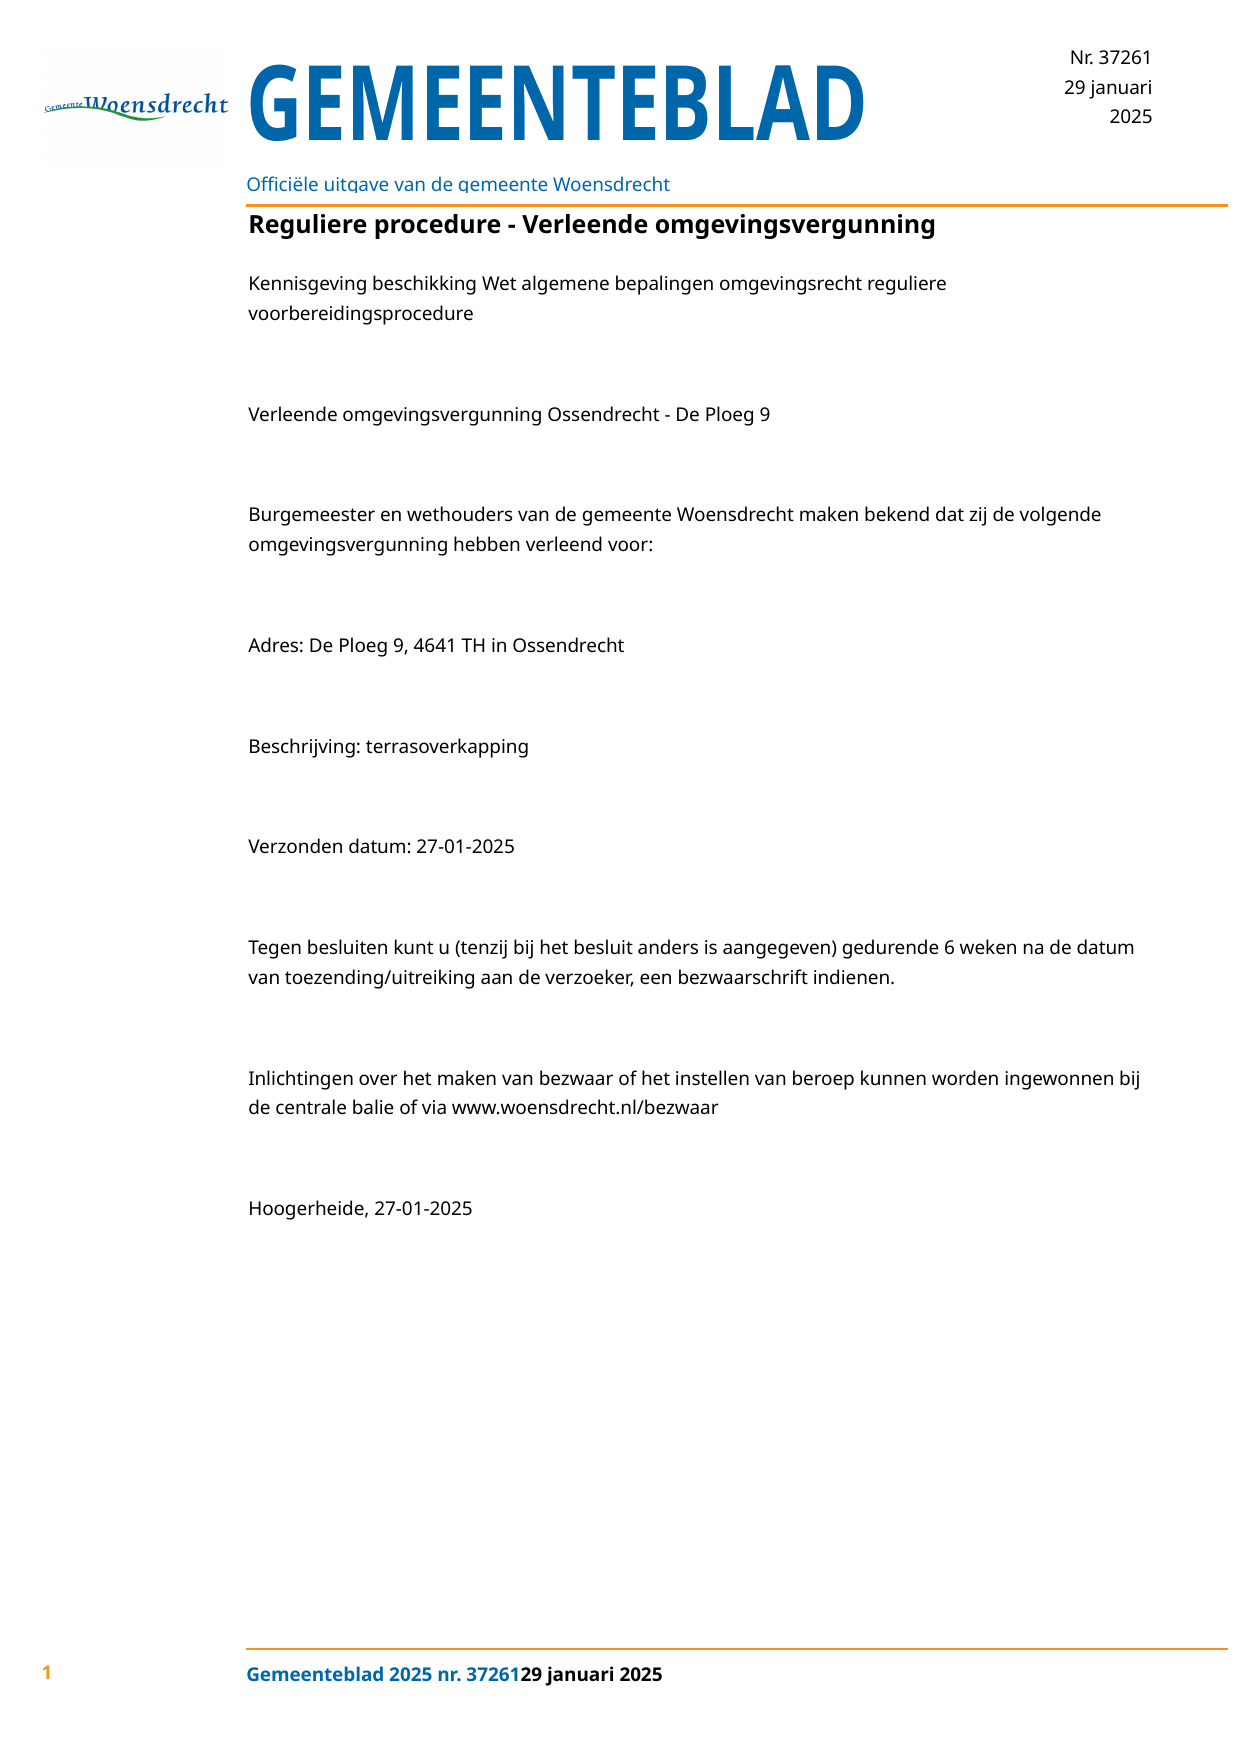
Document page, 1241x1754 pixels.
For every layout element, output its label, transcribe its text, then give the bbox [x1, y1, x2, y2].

text Inlichtingen over het maken van bezwaar of het instellen van beroep kunnen worden ingewonnen bij de centrale balie of via www.woensdrecht.nl/bezwaar [248, 1065, 1152, 1120]
text Tegen besluiten kunt u (tenzij bij het besluit anders is aangegeven) gedurende 6 weken na de datum van toezending/uitreiking aan de verzoeker, een bezwaarschrift indienen. [248, 934, 1152, 990]
picture [41, 47, 231, 172]
text Adres: De Ploeg 9, 4641 TH in Ossendrecht [248, 632, 1152, 658]
text Verleende omgevingsvergunning Ossendrecht - De Ploeg 9 [248, 401, 1152, 426]
text Beschrijving: terrasoverkapping [248, 733, 1152, 758]
text Reguliere procedure - Verleende omgevingsvergunning [248, 207, 1152, 241]
text Hoogerheide, 27-01-2025 [248, 1195, 1152, 1221]
text Verzonden datum: 27-01-2025 [248, 834, 1152, 859]
text Kennisgeving beschikking Wet algemene bepalingen omgevingsrecht reguliere voorbereidingsprocedure [248, 270, 1152, 326]
text Burgemeester en wethouders van de gemeente Woensdrecht maken bekend dat zij de volgende omgevingsvergunning hebben verleend voor: [248, 502, 1152, 557]
